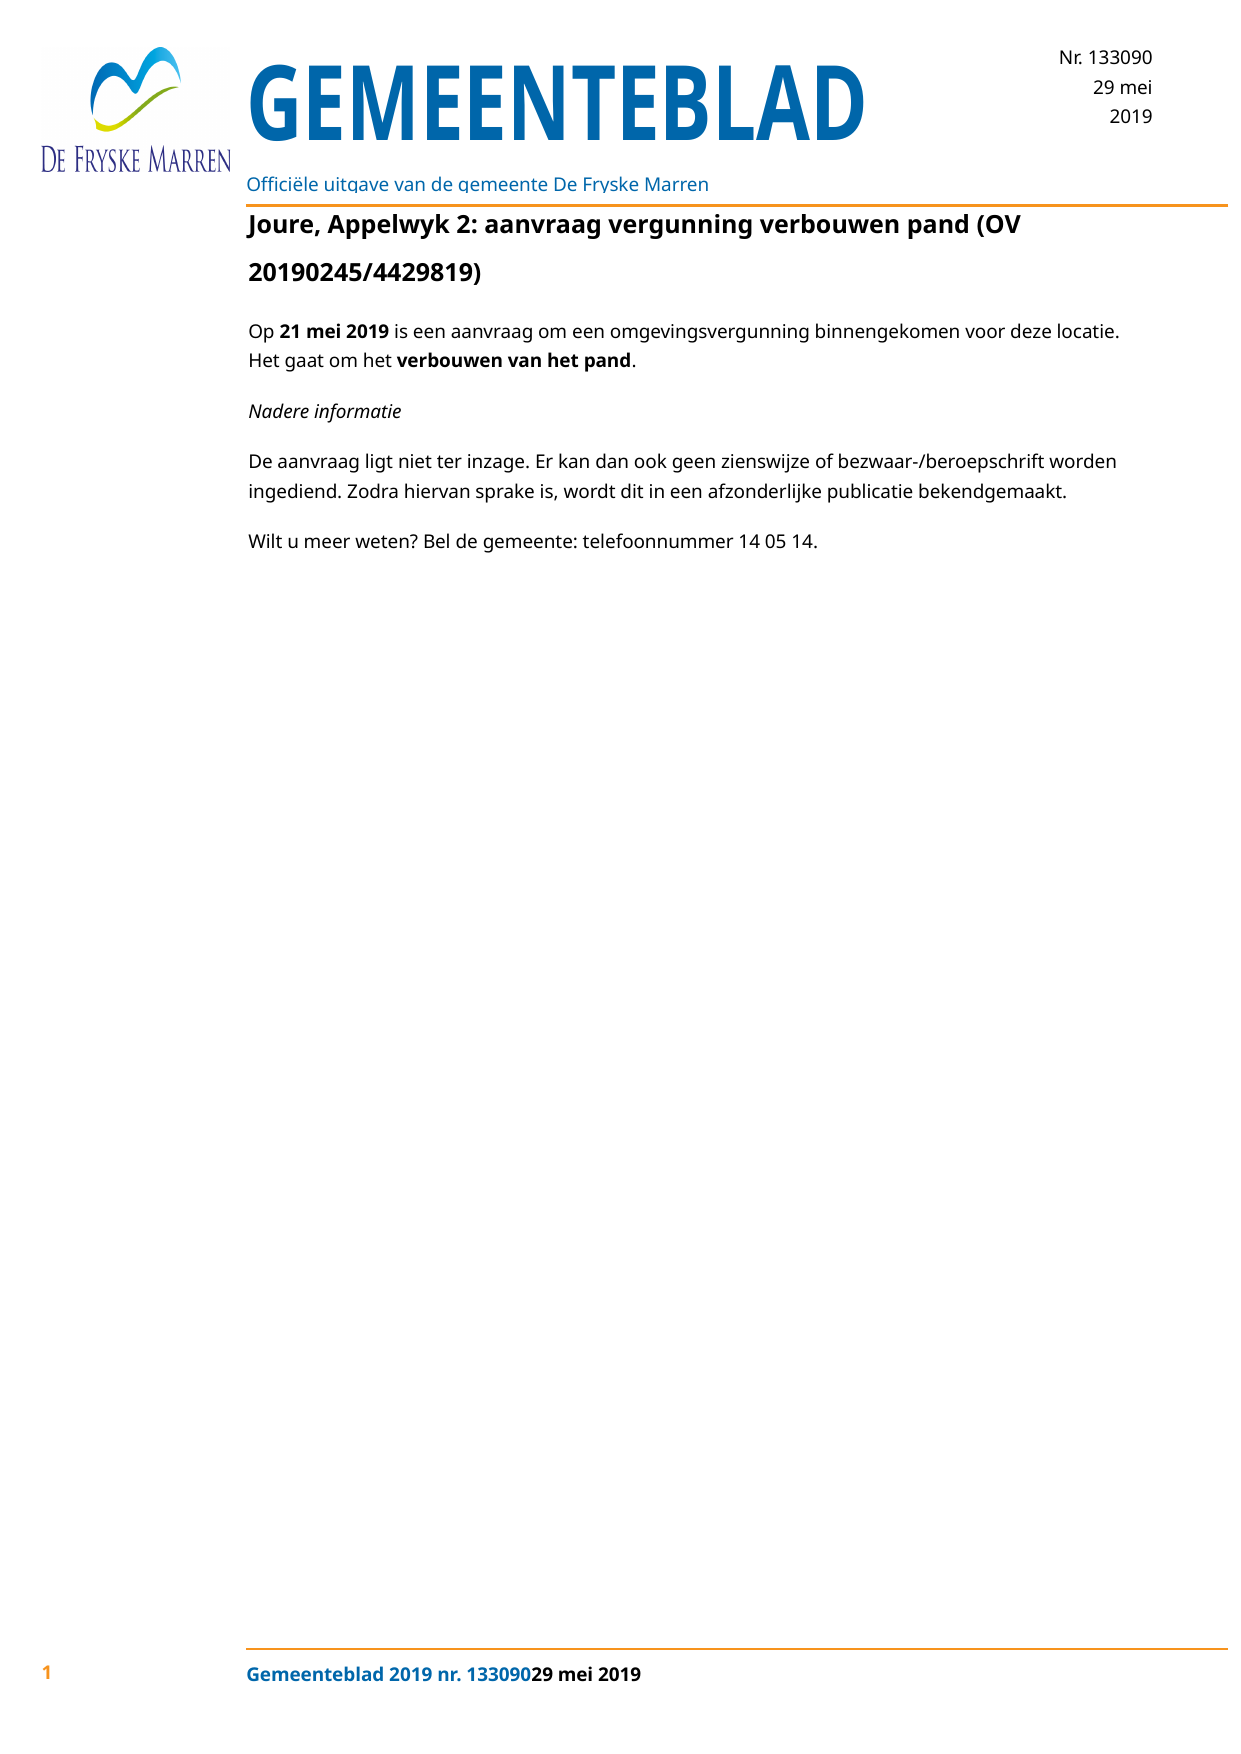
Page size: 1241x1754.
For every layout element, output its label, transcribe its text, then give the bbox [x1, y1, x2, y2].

text Nadere informatie [248, 398, 1152, 424]
picture [41, 47, 231, 172]
text Wilt u meer weten? Bel de gemeente: telefoonnummer 14 05 14. [248, 528, 1152, 554]
text Op 21 mei 2019 is een aanvraag om een omgevingsvergunning binnengekomen voor deze locatie. Het gaat om het verbouwen van het pand. [248, 318, 1152, 373]
text Joure, Appelwyk 2: aanvraag vergunning verbouwen pand (OV 20190245/4429819) [248, 207, 1152, 288]
text De aanvraag ligt niet ter inzage. Er kan dan ook geen zienswijze of bezwaar-/beroepschrift worden ingediend. Zodra hiervan sprake is, wordt dit in een afzonderlijke publicatie bekendgemaakt. [248, 448, 1152, 504]
